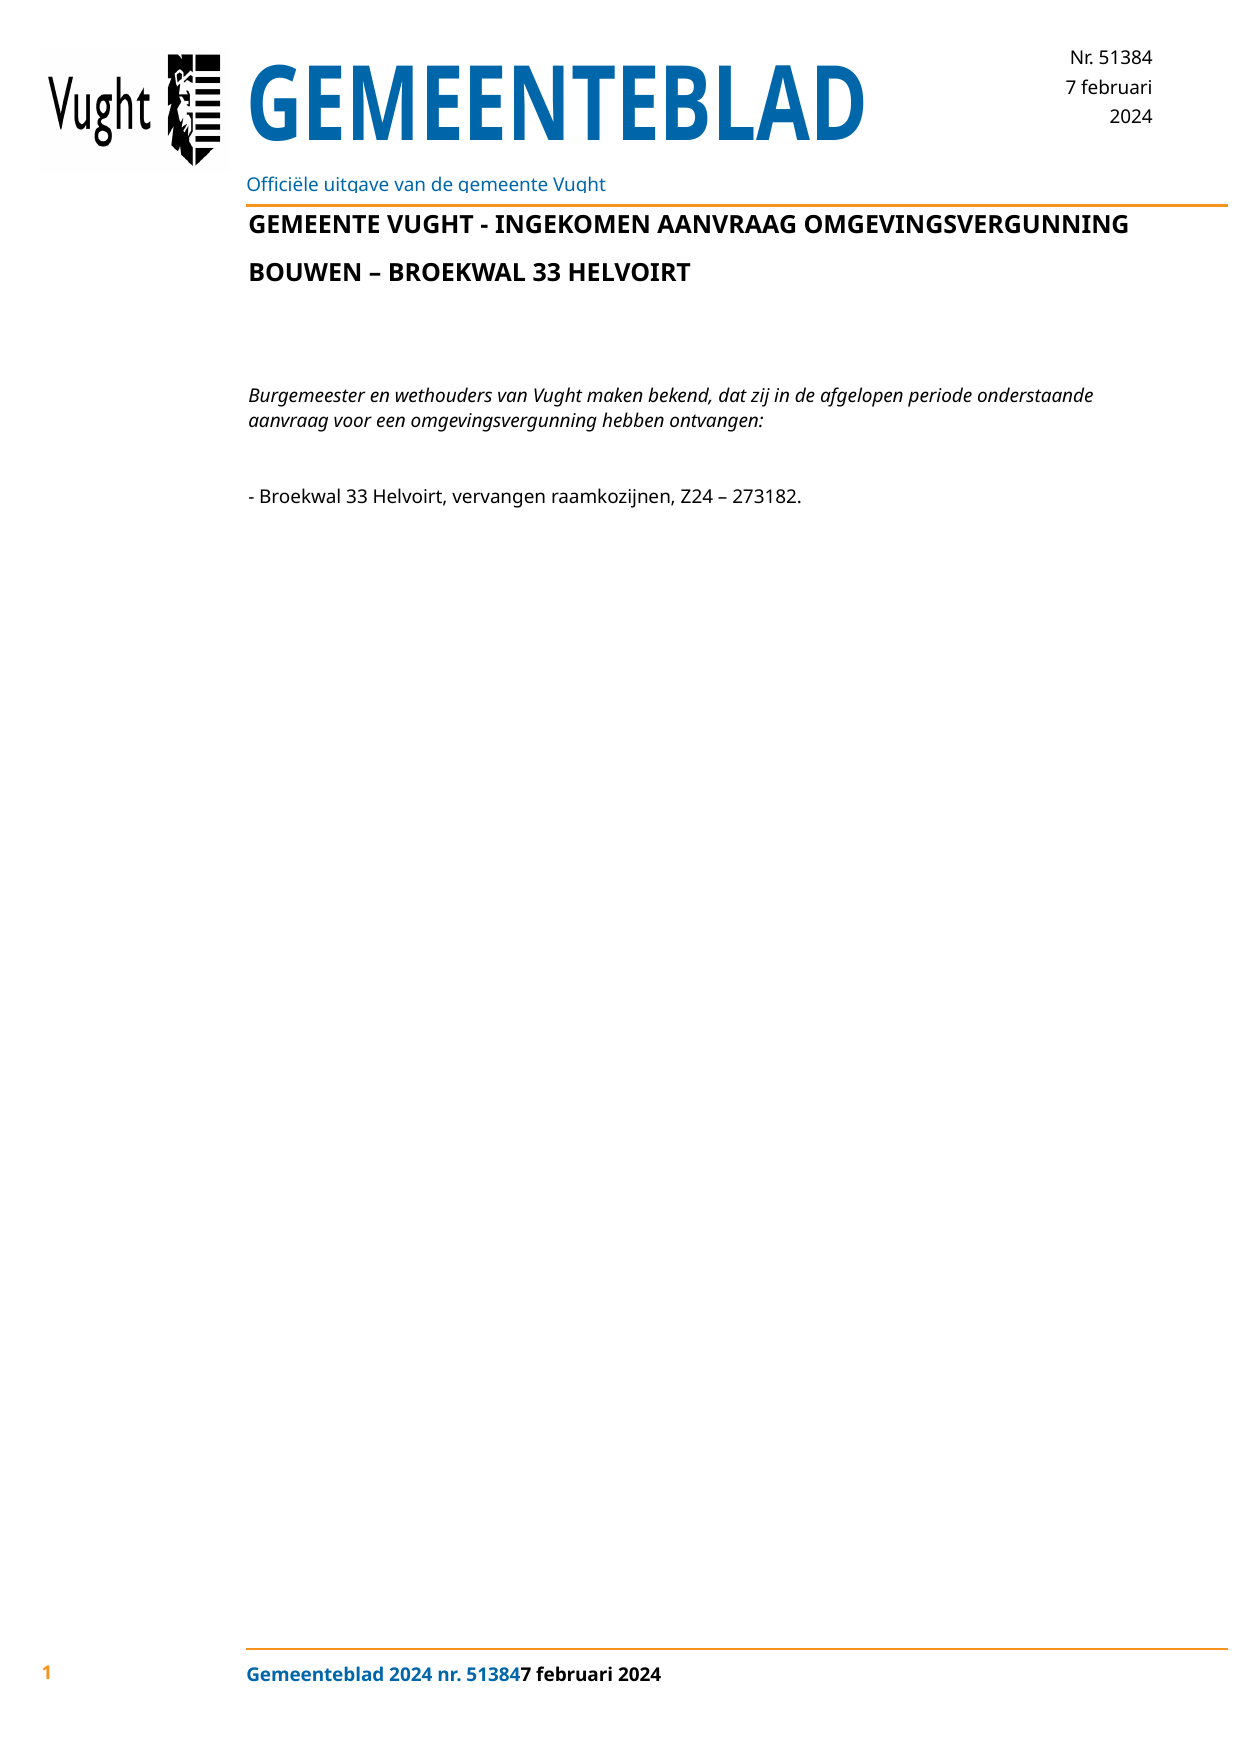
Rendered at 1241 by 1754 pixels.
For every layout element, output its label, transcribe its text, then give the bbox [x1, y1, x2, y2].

text Burgemeester en wethouders van Vught maken bekend, dat zij in de afgelopen periode onderstaande aanvraag voor een omgevingsvergunning hebben ontvangen: [248, 382, 1152, 433]
text - Broekwal 33 Helvoirt, vervangen raamkozijnen, Z24 – 273182. [248, 484, 1152, 509]
text GEMEENTE VUGHT - INGEKOMEN AANVRAAG OMGEVINGSVERGUNNING BOUWEN – BROEKWAL 33 HELVOIRT [248, 207, 1152, 288]
picture [41, 47, 231, 172]
